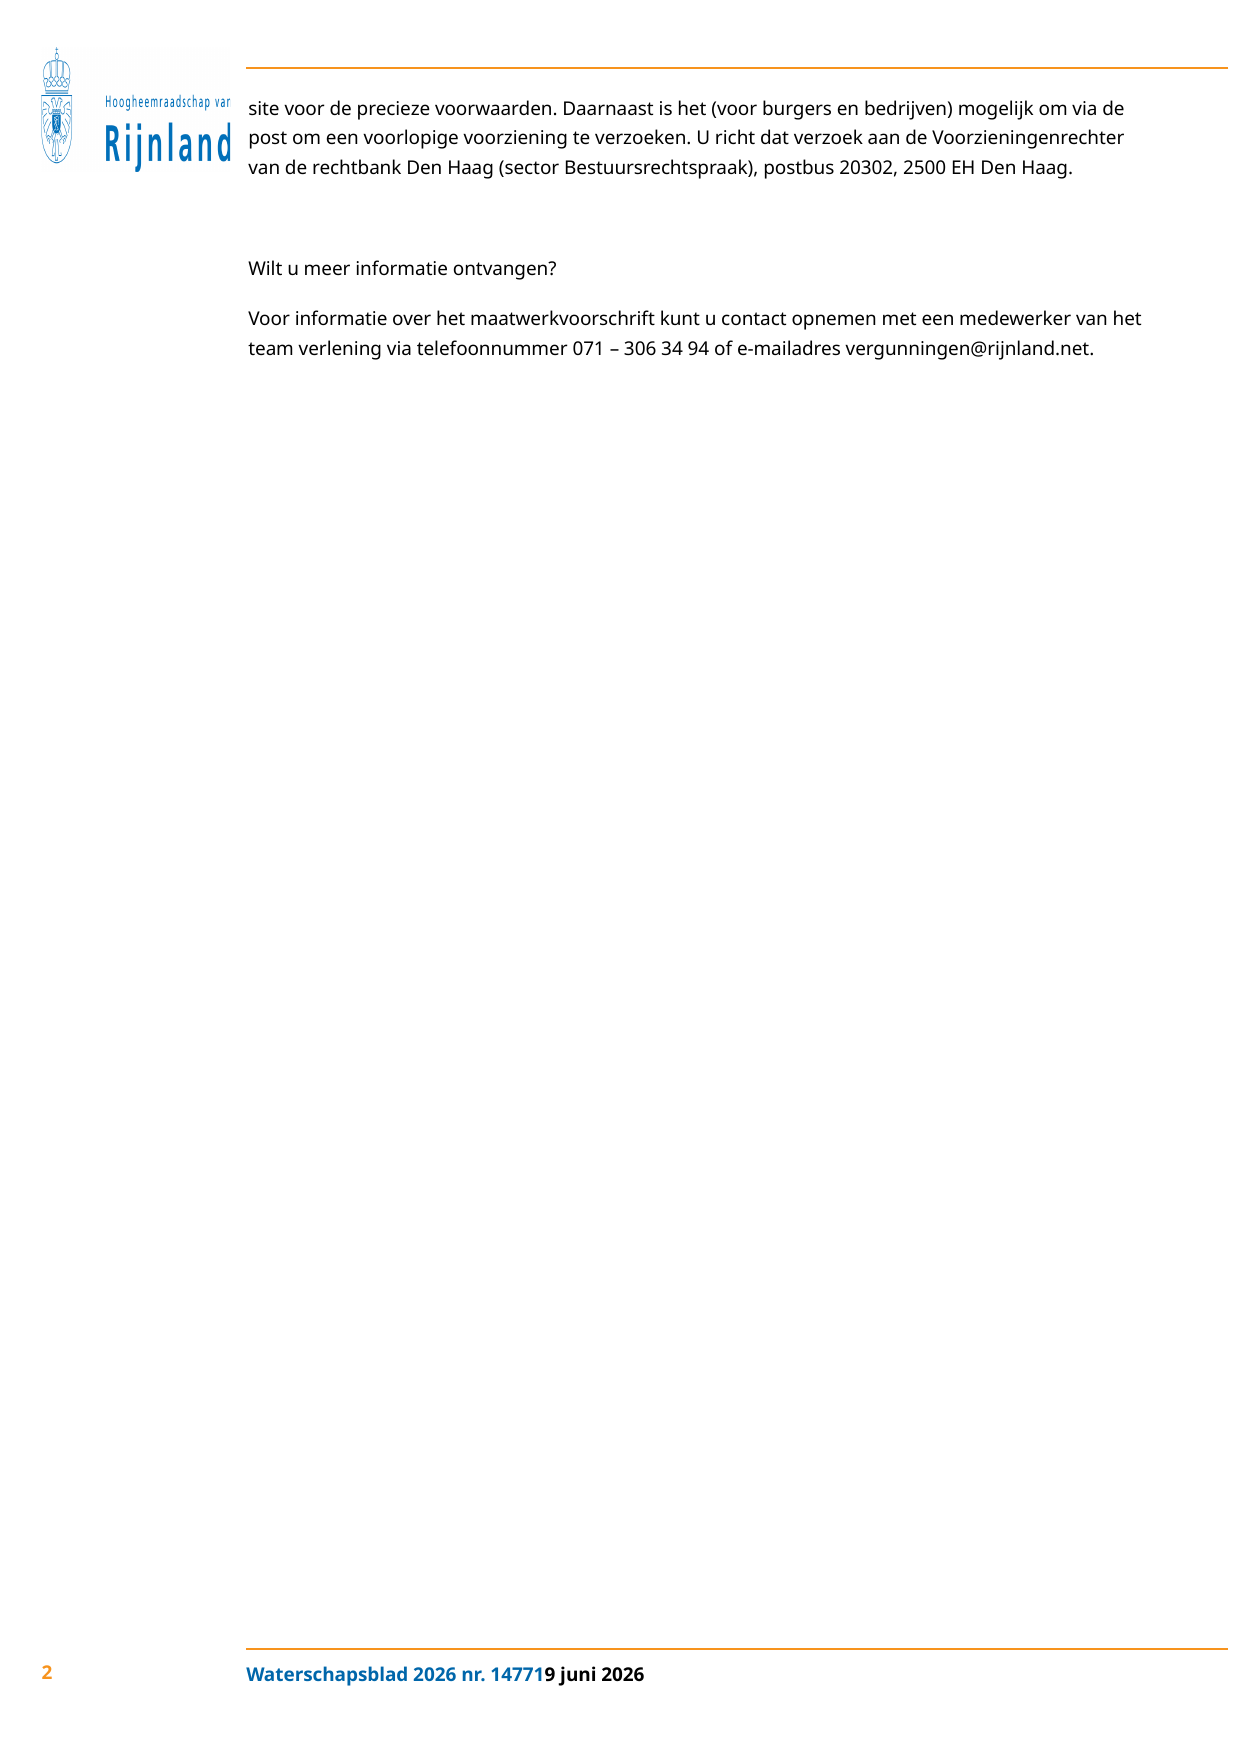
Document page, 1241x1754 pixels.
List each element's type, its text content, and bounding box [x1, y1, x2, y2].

text Voor informatie over het maatwerkvoorschrift kunt u contact opnemen met een medewerker van het team verlening via telefoonnummer 071 – 306 34 94 of e-mailadres vergunningen@rijnland.net. [248, 305, 1152, 361]
text site voor de precieze voorwaarden. Daarnaast is het (voor burgers en bedrijven) mogelijk om via de post om een voorlopige voorziening te verzoeken. U richt dat verzoek aan de Voorzieningenrechter van de rechtbank Den Haag (sector Bestuursrechtspraak), postbus 20302, 2500 EH Den Haag. [248, 95, 1152, 180]
picture [41, 47, 231, 172]
text Wilt u meer informatie ontvangen? [248, 255, 1152, 281]
